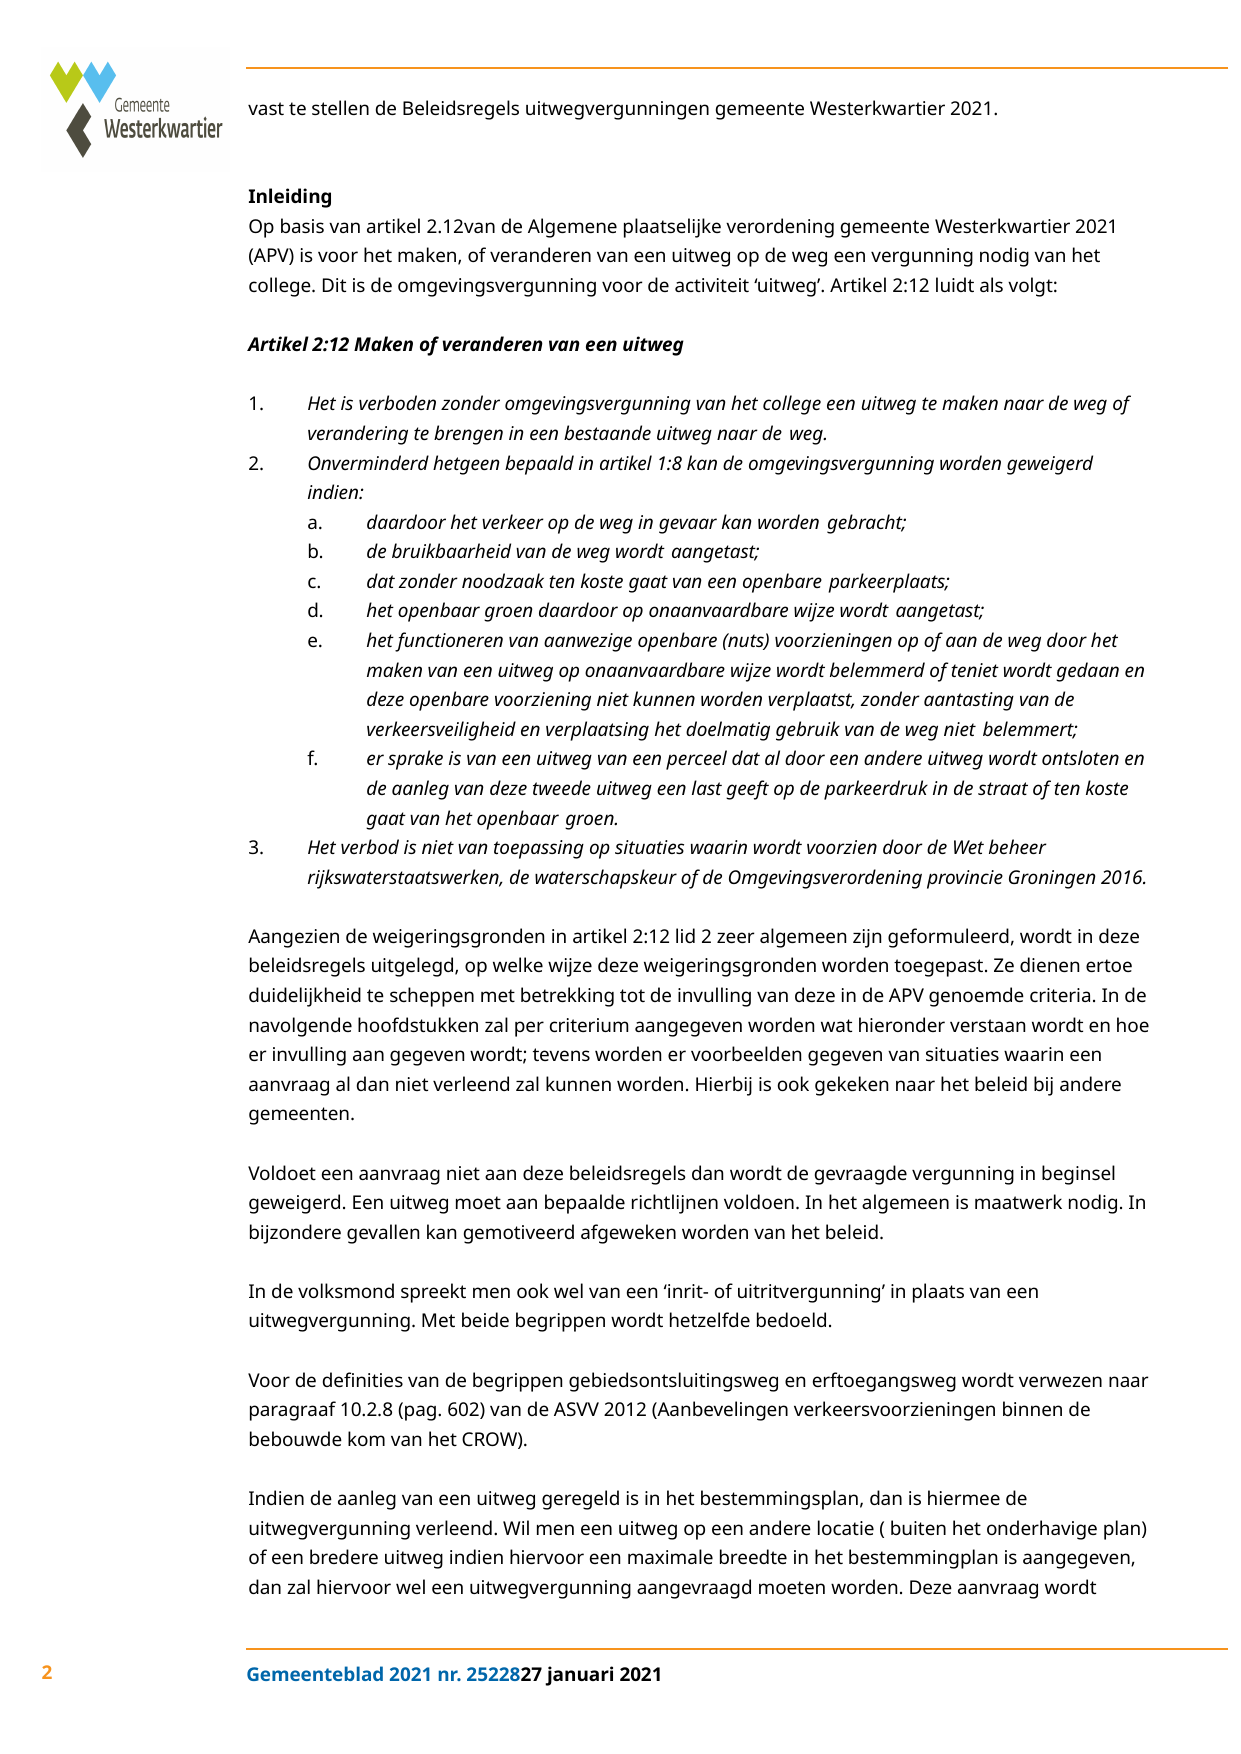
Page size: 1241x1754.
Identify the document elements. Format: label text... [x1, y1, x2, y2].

picture [41, 47, 231, 172]
text In de volksmond spreekt men ook wel van een ‘inrit- of uitritvergunning’ in plaats van een uitwegvergunning. Met beide begrippen wordt hetzelfde bedoeld. [248, 1278, 1152, 1333]
list het openbaar groen daardoor op onaanvaardbare wijze wordt aangetast; [307, 598, 1152, 623]
text Artikel 2:12 Maken of veranderen van een uitweg [248, 331, 1152, 357]
text vast te stellen de Beleidsregels uitwegvergunningen gemeente Westerkwartier 2021. [248, 95, 1152, 121]
list het functioneren van aanwezige openbare (nuts) voorzieningen op of aan de weg door het maken van een uitweg op onaanvaardbare wijze wordt belemmerd of teniet wordt gedaan en deze openbare voorziening niet kunnen worden verplaatst, zonder aantasting van de verkeersveiligheid en verplaatsing het doelmatig gebruik van de weg niet belemmert; [307, 627, 1152, 742]
text Voldoet een aanvraag niet aan deze beleidsregels dan wordt de gevraagde vergunning in beginsel geweigerd. Een uitweg moet aan bepaalde richtlijnen voldoen. In het algemeen is maatwerk nodig. In bijzondere gevallen kan gemotiveerd afgeweken worden van het beleid. [248, 1160, 1152, 1245]
list Het verbod is niet van toepassing op situaties waarin wordt voorzien door de Wet beheer rijkswaterstaatswerken, de waterschapskeur of de Omgevingsverordening provincie Groningen 2016. [248, 834, 1152, 890]
text Inleiding [248, 183, 1152, 209]
list Onverminderd hetgeen bepaald in artikel 1:8 kan de omgevingsvergunning worden geweigerd indien: [248, 450, 1152, 505]
list dat zonder noodzaak ten koste gaat van een openbare parkeerplaats; [307, 568, 1152, 594]
list de bruikbaarheid van de weg wordt aangetast; [307, 538, 1152, 564]
list er sprake is van een uitweg van een perceel dat al door een andere uitweg wordt ontsloten en de aanleg van deze tweede uitweg een last geeft op de parkeerdruk in de straat of ten koste gaat van het openbaar groen. [307, 746, 1152, 831]
text Voor de definities van de begrippen gebiedsontsluitingsweg en erftoegangsweg wordt verwezen naar paragraaf 10.2.8 (pag. 602) van de ASVV 2012 (Aanbevelingen verkeersvoorzieningen binnen de bebouwde kom van het CROW). [248, 1367, 1152, 1452]
text Op basis van artikel 2.12van de Algemene plaatselijke verordening gemeente Westerkwartier 2021 (APV) is voor het maken, of veranderen van een uitweg op de weg een vergunning nodig van het college. Dit is de omgevingsvergunning voor de activiteit ‘uitweg’. Artikel 2:12 luidt als volgt: [248, 213, 1152, 298]
list daardoor het verkeer op de weg in gevaar kan worden gebracht; [307, 509, 1152, 535]
text Indien de aanleg van een uitweg geregeld is in het bestemmingsplan, dan is hiermee de uitwegvergunning verleend. Wil men een uitweg op een andere locatie ( buiten het onderhavige plan) of een bredere uitweg indien hiervoor een maximale breedte in het bestemmingplan is aangegeven, dan zal hiervoor wel een uitwegvergunning aangevraagd moeten worden. Deze aanvraag wordt [248, 1485, 1152, 1600]
text Aangezien de weigeringsgronden in artikel 2:12 lid 2 zeer algemeen zijn geformuleerd, wordt in deze beleidsregels uitgelegd, op welke wijze deze weigeringsgronden worden toegepast. Ze dienen ertoe duidelijkheid te scheppen met betrekking tot de invulling van deze in de APV genoemde criteria. In de navolgende hoofdstukken zal per criterium aangegeven worden wat hieronder verstaan wordt en hoe er invulling aan gegeven wordt; tevens worden er voorbeelden gegeven van situaties waarin een aanvraag al dan niet verleend zal kunnen worden. Hierbij is ook gekeken naar het beleid bij andere gemeenten. [248, 923, 1152, 1126]
list Het is verboden zonder omgevingsvergunning van het college een uitweg te maken naar de weg of verandering te brengen in een bestaande uitweg naar de weg. [248, 391, 1152, 446]
